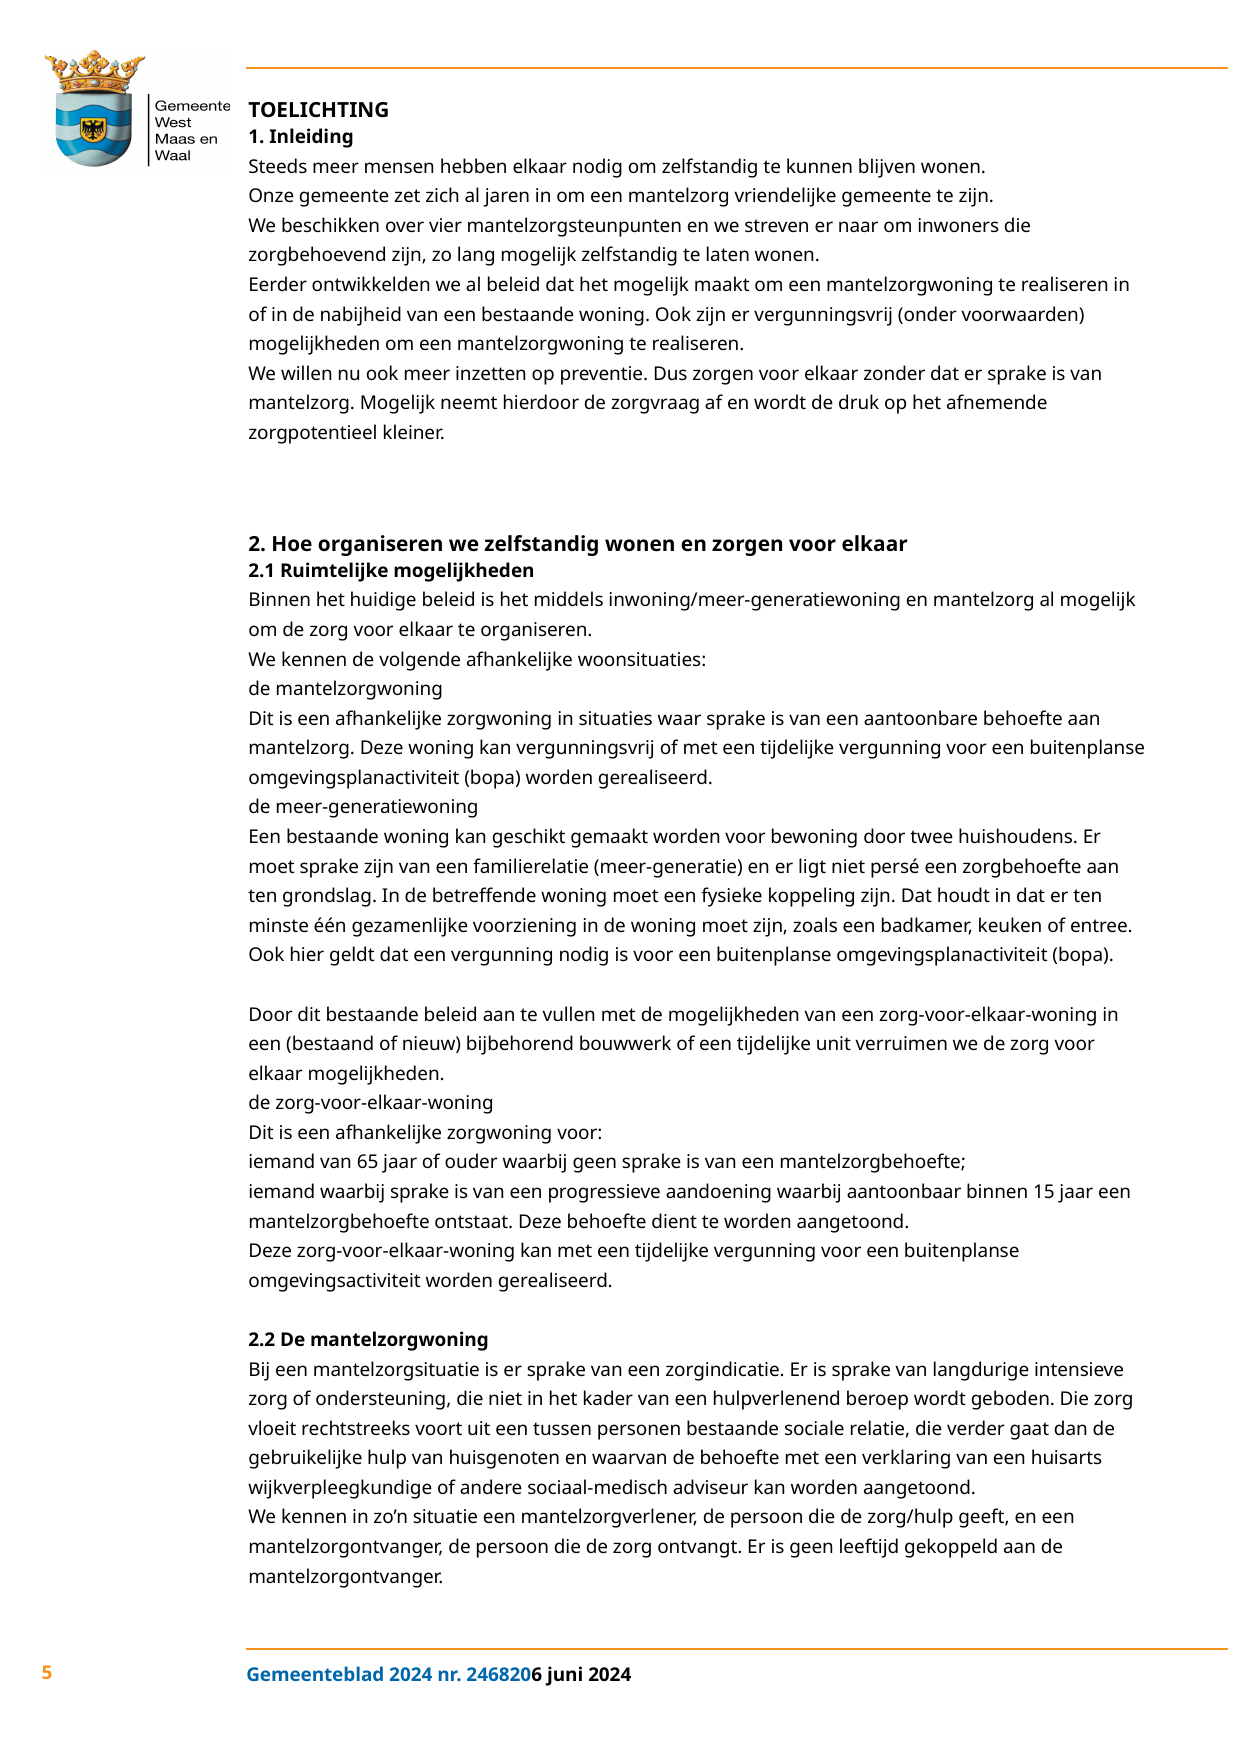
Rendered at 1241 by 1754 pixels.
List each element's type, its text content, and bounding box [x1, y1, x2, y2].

text We kennen in zo’n situatie een mantelzorgverlener, de persoon die de zorg/hulp geeft, en een mantelzorgontvanger, de persoon die de zorg ontvangt. Er is geen leeftijd gekoppeld aan de mantelzorgontvanger. [248, 1504, 1152, 1589]
text de mantelzorgwoning [248, 675, 1152, 701]
text Deze zorg-voor-elkaar-woning kan met een tijdelijke vergunning voor een buitenplanse omgevingsactiviteit worden gerealiseerd. [248, 1237, 1152, 1293]
text de zorg-voor-elkaar-woning [248, 1089, 1152, 1115]
text 2.2 De mantelzorgwoning [248, 1326, 1152, 1352]
text We willen nu ook meer inzetten op preventie. Dus zorgen voor elkaar zonder dat er sprake is van mantelzorg. Mogelijk neemt hierdoor de zorgvraag af en wordt de druk op het afnemende zorgpotentieel kleiner. [248, 360, 1152, 445]
text de meer-generatiewoning [248, 794, 1152, 819]
text Steeds meer mensen hebben elkaar nodig om zelfstandig te kunnen blijven wonen. [248, 153, 1152, 178]
text Bij een mantelzorgsituatie is er sprake van een zorgindicatie. Er is sprake van langdurige intensieve zorg of ondersteuning, die niet in het kader van een hulpverlenend beroep wordt geboden. Die zorg vloeit rechtstreeks voort uit een tussen personen bestaande sociale relatie, die verder gaat dan de gebruikelijke hulp van huisgenoten en waarvan de behoefte met een verklaring van een huisarts wijkverpleegkundige of andere sociaal-medisch adviseur kan worden aangetoond. [248, 1356, 1152, 1500]
text Een bestaande woning kan geschikt gemaakt worden voor bewoning door twee huishoudens. Er moet sprake zijn van een familierelatie (meer-generatie) en er ligt niet persé een zorgbehoefte aan ten grondslag. In de betreffende woning moet een fysieke koppeling zijn. Dat houdt in dat er ten minste één gezamenlijke voorziening in de woning moet zijn, zoals een badkamer, keuken of entree. Ook hier geldt dat een vergunning nodig is voor een buitenplanse omgevingsplanactiviteit (bopa). [248, 823, 1152, 967]
text iemand van 65 jaar of ouder waarbij geen sprake is van een mantelzorgbehoefte; [248, 1149, 1152, 1174]
text Dit is een afhankelijke zorgwoning voor: [248, 1119, 1152, 1145]
text 2.1 Ruimtelijke mogelijkheden [248, 557, 1152, 583]
text iemand waarbij sprake is van een progressieve aandoening waarbij aantoonbaar binnen 15 jaar een mantelzorgbehoefte ontstaat. Deze behoefte dient te worden aangetoond. [248, 1178, 1152, 1234]
text Eerder ontwikkelden we al beleid dat het mogelijk maakt om een mantelzorgwoning te realiseren in of in de nabijheid van een bestaande woning. Ook zijn er vergunningsvrij (onder voorwaarden) mogelijkheden om een mantelzorgwoning te realiseren. [248, 271, 1152, 356]
text TOELICHTING [248, 95, 1152, 123]
text Dit is een afhankelijke zorgwoning in situaties waar sprake is van een aantoonbare behoefte aan mantelzorg. Deze woning kan vergunningsvrij of met een tijdelijke vergunning voor een buitenplanse omgevingsplanactiviteit (bopa) worden gerealiseerd. [248, 705, 1152, 790]
picture [41, 47, 231, 172]
text 1. Inleiding [248, 123, 1152, 149]
text 2. Hoe organiseren we zelfstandig wonen en zorgen voor elkaar [248, 529, 1152, 557]
text We beschikken over vier mantelzorgsteunpunten en we streven er naar om inwoners die zorgbehoevend zijn, zo lang mogelijk zelfstandig te laten wonen. [248, 212, 1152, 267]
text Door dit bestaande beleid aan te vullen met de mogelijkheden van een zorg-voor-elkaar-woning in een (bestaand of nieuw) bijbehorend bouwwerk of een tijdelijke unit verruimen we de zorg voor elkaar mogelijkheden. [248, 1001, 1152, 1086]
text We kennen de volgende afhankelijke woonsituaties: [248, 646, 1152, 672]
text Onze gemeente zet zich al jaren in om een mantelzorg vriendelijke gemeente te zijn. [248, 182, 1152, 208]
text Binnen het huidige beleid is het middels inwoning/meer-generatiewoning en mantelzorg al mogelijk om de zorg voor elkaar te organiseren. [248, 587, 1152, 642]
